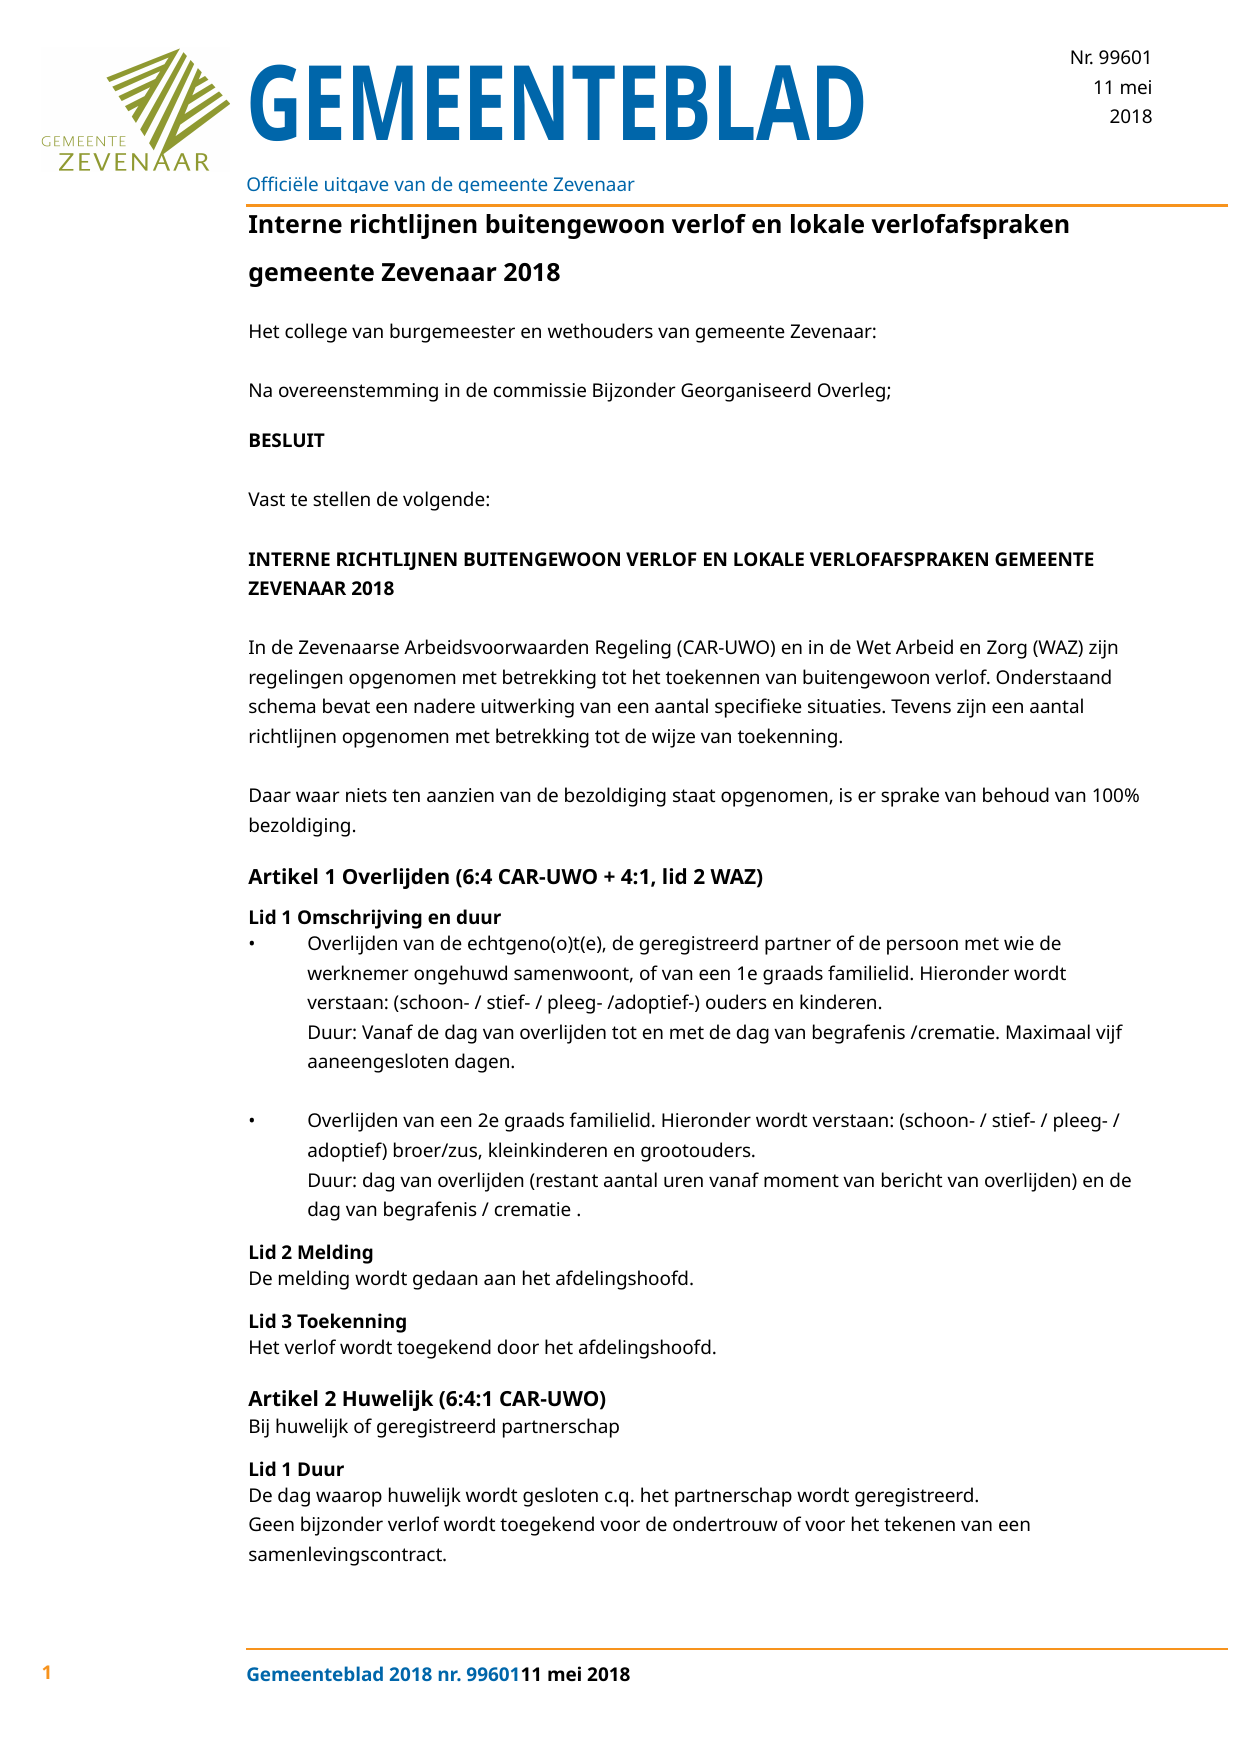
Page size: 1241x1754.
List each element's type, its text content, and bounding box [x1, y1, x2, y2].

text Interne richtlijnen buitengewoon verlof en lokale verlofafspraken gemeente Zevenaar 2018 [248, 207, 1152, 288]
text Geen bijzonder verlof wordt toegekend voor de ondertrouw of voor het tekenen van een samenlevingscontract. [248, 1511, 1152, 1567]
text Het verlof wordt toegekend door het afdelingshoofd. [248, 1334, 1152, 1360]
text BESLUIT [248, 427, 1152, 453]
text Lid 1 Duur [248, 1456, 1152, 1482]
text Daar waar niets ten aanzien van de bezoldiging staat opgenomen, is er sprake van behoud van 100% bezoldiging. [248, 782, 1152, 838]
text Lid 2 Melding [248, 1239, 1152, 1265]
text Lid 1 Omschrijving en duur [248, 904, 1152, 930]
text Artikel 1 Overlijden (6:4 CAR-UWO + 4:1, lid 2 WAZ) [248, 862, 1152, 891]
text INTERNE RICHTLIJNEN BUITENGEWOON VERLOF EN LOKALE VERLOFAFSPRAKEN GEMEENTE ZEVENAAR 2018 [248, 546, 1152, 601]
text De melding wordt gedaan aan het afdelingshoofd. [248, 1265, 1152, 1291]
list Overlijden van een 2e graads familielid. Hieronder wordt verstaan: (schoon- / stief- / pleeg- / adoptief) broer/zus, kleinkinderen en grootouders. [248, 1108, 1152, 1163]
list Duur: Vanaf de dag van overlijden tot en met de dag van begrafenis /crematie. Maximaal vijf aaneengesloten dagen. [248, 1019, 1152, 1074]
list Overlijden van de echtgeno(o)t(e), de geregistreerd partner of de persoon met wie de werknemer ongehuwd samenwoont, of van een 1e graads familielid. Hieronder wordt verstaan: (schoon- / stief- / pleeg- /adoptief-) ouders en kinderen. [248, 930, 1152, 1015]
list Duur: dag van overlijden (restant aantal uren vanaf moment van bericht van overlijden) en de dag van begrafenis / crematie . [248, 1167, 1152, 1222]
text Het college van burgemeester en wethouders van gemeente Zevenaar: [248, 318, 1152, 344]
picture [41, 47, 231, 172]
text Artikel 2 Huwelijk (6:4:1 CAR-UWO) [248, 1384, 1152, 1413]
text Na overeenstemming in de commissie Bijzonder Georganiseerd Overleg; [248, 377, 1152, 403]
text De dag waarop huwelijk wordt gesloten c.q. het partnerschap wordt geregistreerd. [248, 1482, 1152, 1507]
text Lid 3 Toekenning [248, 1308, 1152, 1334]
text Vast te stellen de volgende: [248, 487, 1152, 512]
text In de Zevenaarse Arbeidsvoorwaarden Regeling (CAR-UWO) en in de Wet Arbeid en Zorg (WAZ) zijn regelingen opgenomen met betrekking tot het toekennen van buitengewoon verlof. Onderstaand schema bevat een nadere uitwerking van een aantal specifieke situaties. Tevens zijn een aantal richtlijnen opgenomen met betrekking tot de wijze van toekenning. [248, 634, 1152, 749]
text Bij huwelijk of geregistreerd partnerschap [248, 1413, 1152, 1439]
